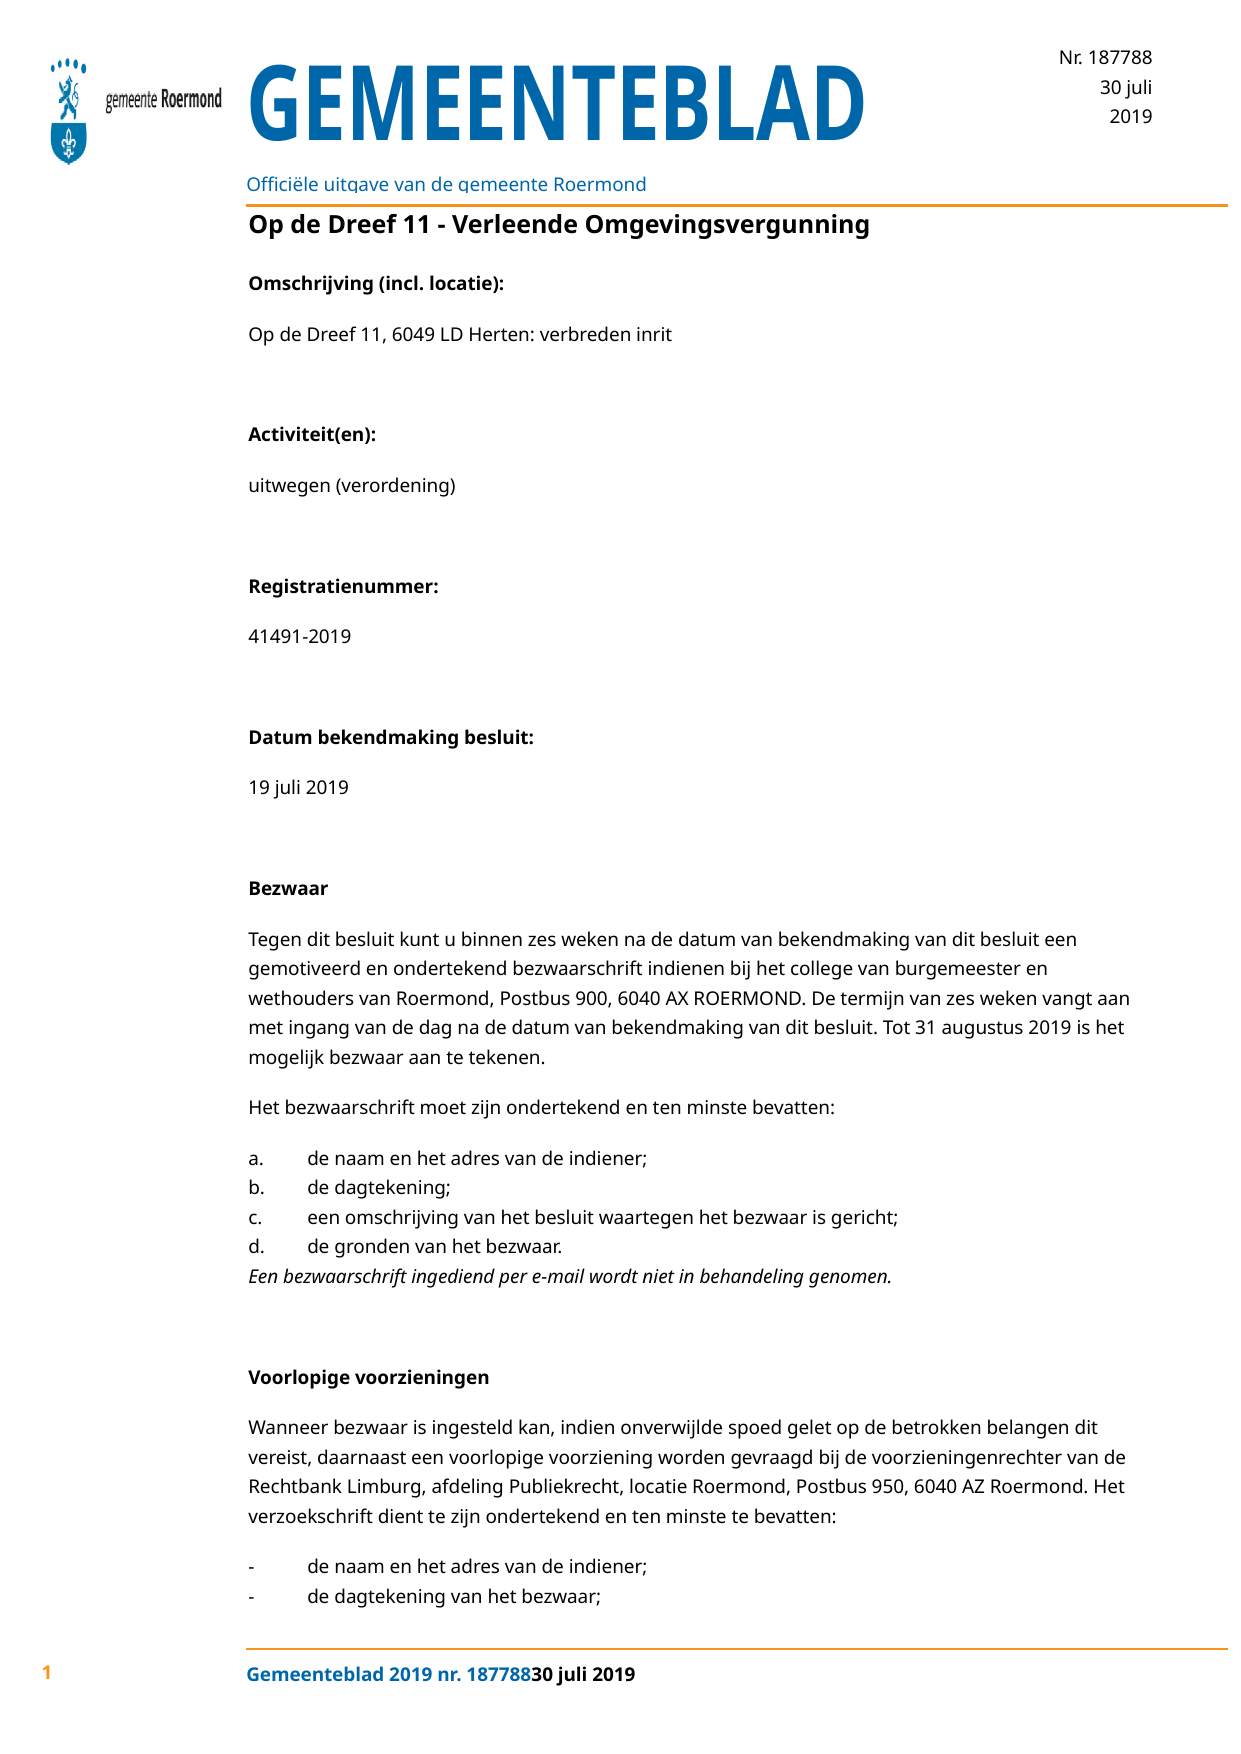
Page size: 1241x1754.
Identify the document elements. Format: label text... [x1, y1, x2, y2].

text Een bezwaarschrift ingediend per e-mail wordt niet in behandeling genomen. [248, 1263, 1152, 1289]
text uitwegen (verordening) [248, 472, 1152, 498]
list de gronden van het bezwaar. [248, 1234, 1152, 1259]
text 19 juli 2019 [248, 774, 1152, 800]
list de dagtekening; [248, 1174, 1152, 1200]
text 41491-2019 [248, 623, 1152, 649]
text Datum bekendmaking besluit: [248, 724, 1152, 750]
list de naam en het adres van de indiener; [248, 1554, 1152, 1579]
text Omschrijving (incl. locatie): [248, 270, 1152, 296]
text Op de Dreef 11 - Verleende Omgevingsvergunning [248, 207, 1152, 241]
text Wanneer bezwaar is ingesteld kan, indien onverwijlde spoed gelet op de betrokken belangen dit vereist, daarnaast een voorlopige voorziening worden gevraagd bij de voorzieningenrechter van de Rechtbank Limburg, afdeling Publiekrecht, locatie Roermond, Postbus 950, 6040 AZ Roermond. Het verzoekschrift dient te zijn ondertekend en ten minste te bevatten: [248, 1414, 1152, 1529]
text Voorlopige voorzieningen [248, 1364, 1152, 1390]
list een omschrijving van het besluit waartegen het bezwaar is gericht; [248, 1204, 1152, 1230]
text Op de Dreef 11, 6049 LD Herten: verbreden inrit [248, 321, 1152, 346]
text Registratienummer: [248, 573, 1152, 598]
picture [41, 47, 231, 172]
list de naam en het adres van de indiener; [248, 1145, 1152, 1171]
text Tegen dit besluit kunt u binnen zes weken na de datum van bekendmaking van dit besluit een gemotiveerd en ondertekend bezwaarschrift indienen bij het college van burgemeester en wethouders van Roermond, Postbus 900, 6040 AX ROERMOND. De termijn van zes weken vangt aan met ingang van de dag na de datum van bekendmaking van dit besluit. Tot 31 augustus 2019 is het mogelijk bezwaar aan te tekenen. [248, 926, 1152, 1070]
list de dagtekening van het bezwaar; [248, 1583, 1152, 1609]
text Bezwaar [248, 875, 1152, 901]
text Activiteit(en): [248, 422, 1152, 447]
text Het bezwaarschrift moet zijn ondertekend en ten minste bevatten: [248, 1094, 1152, 1120]
